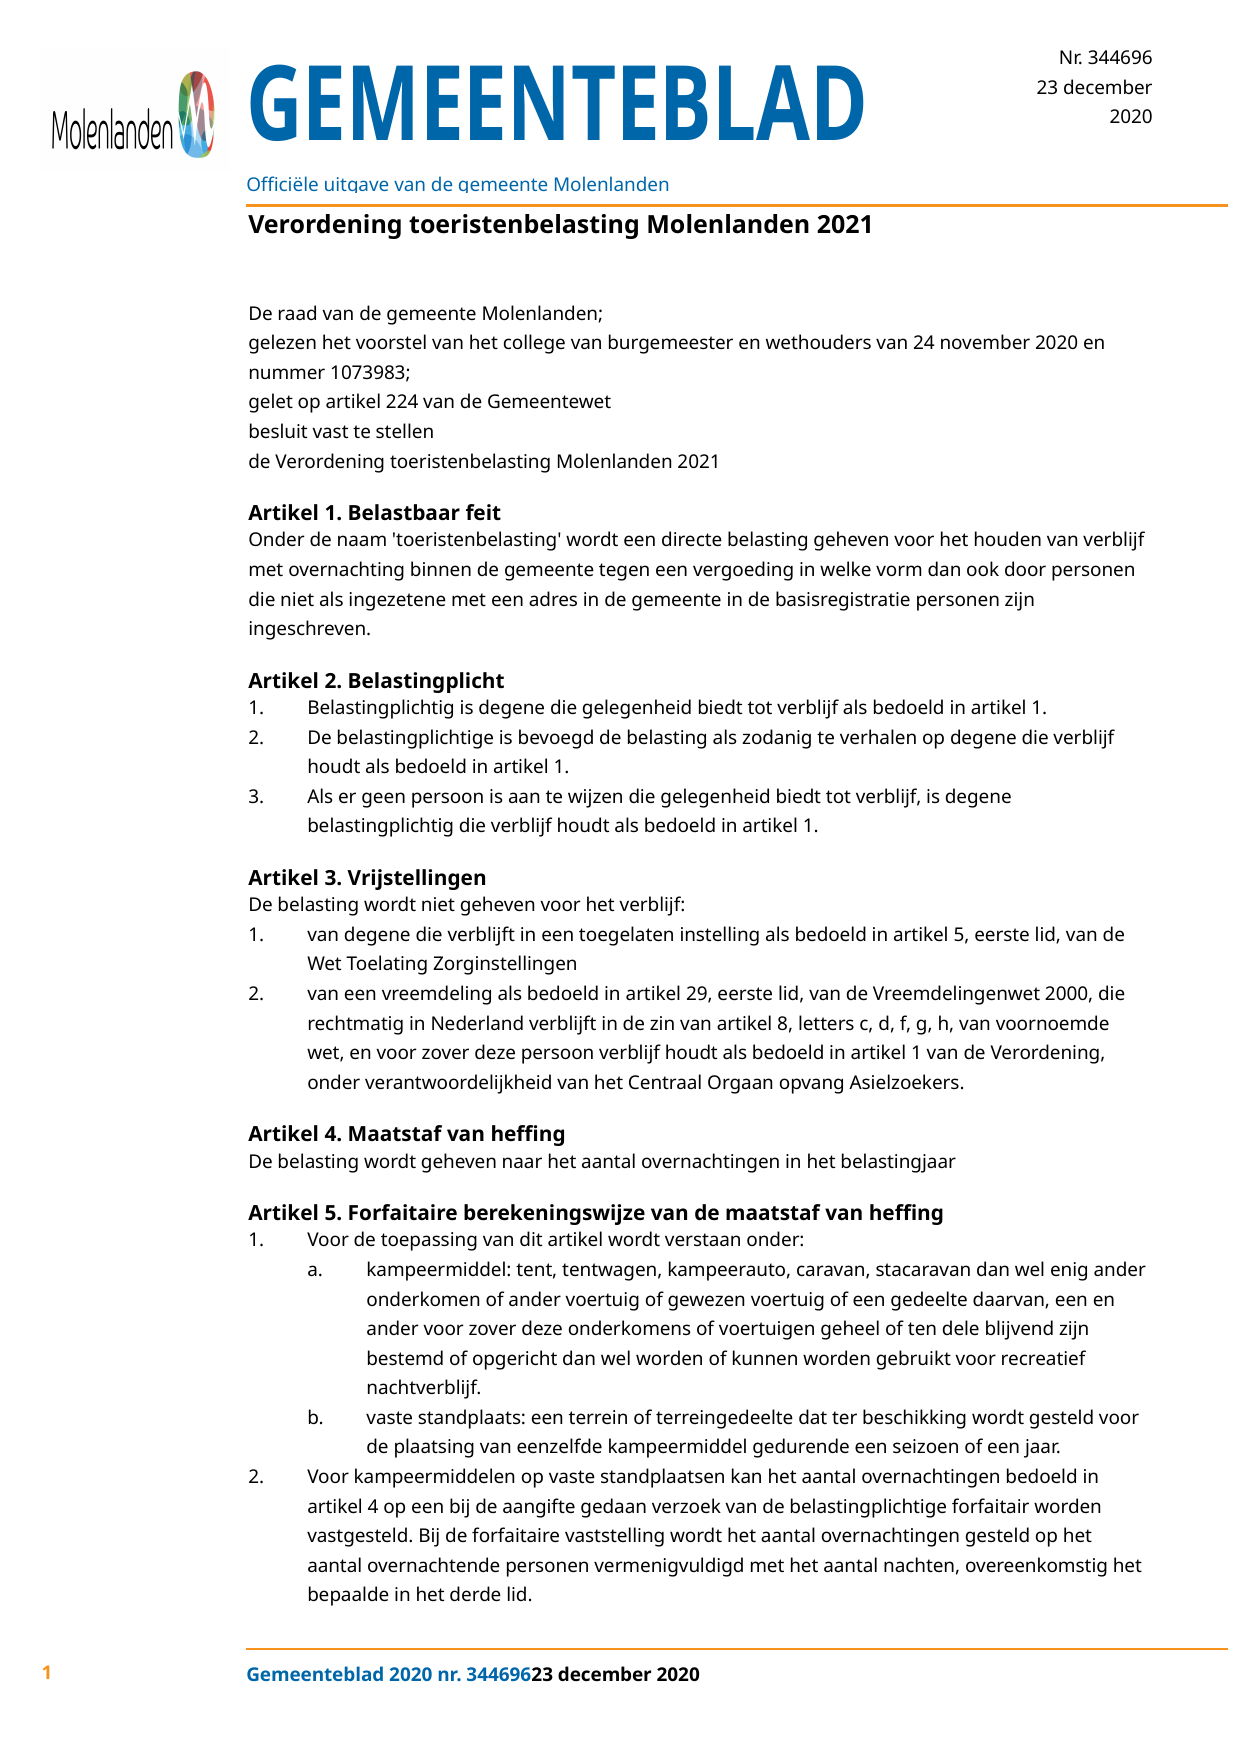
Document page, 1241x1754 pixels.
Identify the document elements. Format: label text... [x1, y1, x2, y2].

text Artikel 4. Maatstaf van heffing [248, 1119, 1152, 1148]
list Als er geen persoon is aan te wijzen die gelegenheid biedt tot verblijf, is degene belastingplichtig die verblijf houdt als bedoeld in artikel 1. [248, 783, 1152, 838]
text De raad van de gemeente Molenlanden; [248, 300, 1152, 326]
text Artikel 1. Belastbaar feit [248, 498, 1152, 527]
list kampeermiddel: tent, tentwagen, kampeerauto, caravan, stacaravan dan wel enig ander onderkomen of ander voertuig of gewezen voertuig of een gedeelte daarvan, een en ander voor zover deze onderkomens of voertuigen geheel of ten dele blijvend zijn bestemd of opgericht dan wel worden of kunnen worden gebruikt voor recreatief nachtverblijf. [307, 1256, 1152, 1400]
text Artikel 3. Vrijstellingen [248, 863, 1152, 891]
text De belasting wordt niet geheven voor het verblijf: [248, 891, 1152, 917]
text gelezen het voorstel van het college van burgemeester en wethouders van 24 november 2020 en nummer 1073983; [248, 329, 1152, 385]
picture [41, 47, 231, 172]
list Belastingplichtig is degene die gelegenheid biedt tot verblijf als bedoeld in artikel 1. [248, 694, 1152, 720]
text Artikel 5. Forfaitaire berekeningswijze van de maatstaf van heffing [248, 1198, 1152, 1227]
list van een vreemdeling als bedoeld in artikel 29, eerste lid, van de Vreemdelingenwet 2000, die rechtmatig in Nederland verblijft in de zin van artikel 8, letters c, d, f, g, h, van voornoemde wet, en voor zover deze persoon verblijf houdt als bedoeld in artikel 1 van de Verordening, onder verantwoordelijkheid van het Centraal Orgaan opvang Asielzoekers. [248, 980, 1152, 1095]
text Onder de naam 'toeristenbelasting' wordt een directe belasting geheven voor het houden van verblijf met overnachting binnen de gemeente tegen een vergoeding in welke vorm dan ook door personen die niet als ingezetene met een adres in de gemeente in de basisregistratie personen zijn ingeschreven. [248, 527, 1152, 641]
list van degene die verblijft in een toegelaten instelling als bedoeld in artikel 5, eerste lid, van de Wet Toelating Zorginstellingen [248, 921, 1152, 976]
list vaste standplaats: een terrein of terreingedeelte dat ter beschikking wordt gesteld voor de plaatsing van eenzelfde kampeermiddel gedurende een seizoen of een jaar. [307, 1404, 1152, 1459]
list Voor de toepassing van dit artikel wordt verstaan onder: [248, 1227, 1152, 1252]
text De belasting wordt geheven naar het aantal overnachtingen in het belastingjaar [248, 1148, 1152, 1173]
list Voor kampeermiddelen op vaste standplaatsen kan het aantal overnachtingen bedoeld in artikel 4 op een bij de aangifte gedaan verzoek van de belastingplichtige forfaitair worden vastgesteld. Bij de forfaitaire vaststelling wordt het aantal overnachtingen gesteld op het aantal overnachtende personen vermenigvuldigd met het aantal nachten, overeenkomstig het bepaalde in het derde lid. [248, 1463, 1152, 1607]
text gelet op artikel 224 van de Gemeentewet [248, 389, 1152, 414]
text besluit vast te stellen [248, 418, 1152, 444]
text Artikel 2. Belastingplicht [248, 666, 1152, 694]
text de Verordening toeristenbelasting Molenlanden 2021 [248, 448, 1152, 473]
text Verordening toeristenbelasting Molenlanden 2021 [248, 207, 1152, 241]
list De belastingplichtige is bevoegd de belasting als zodanig te verhalen op degene die verblijf houdt als bedoeld in artikel 1. [248, 724, 1152, 779]
